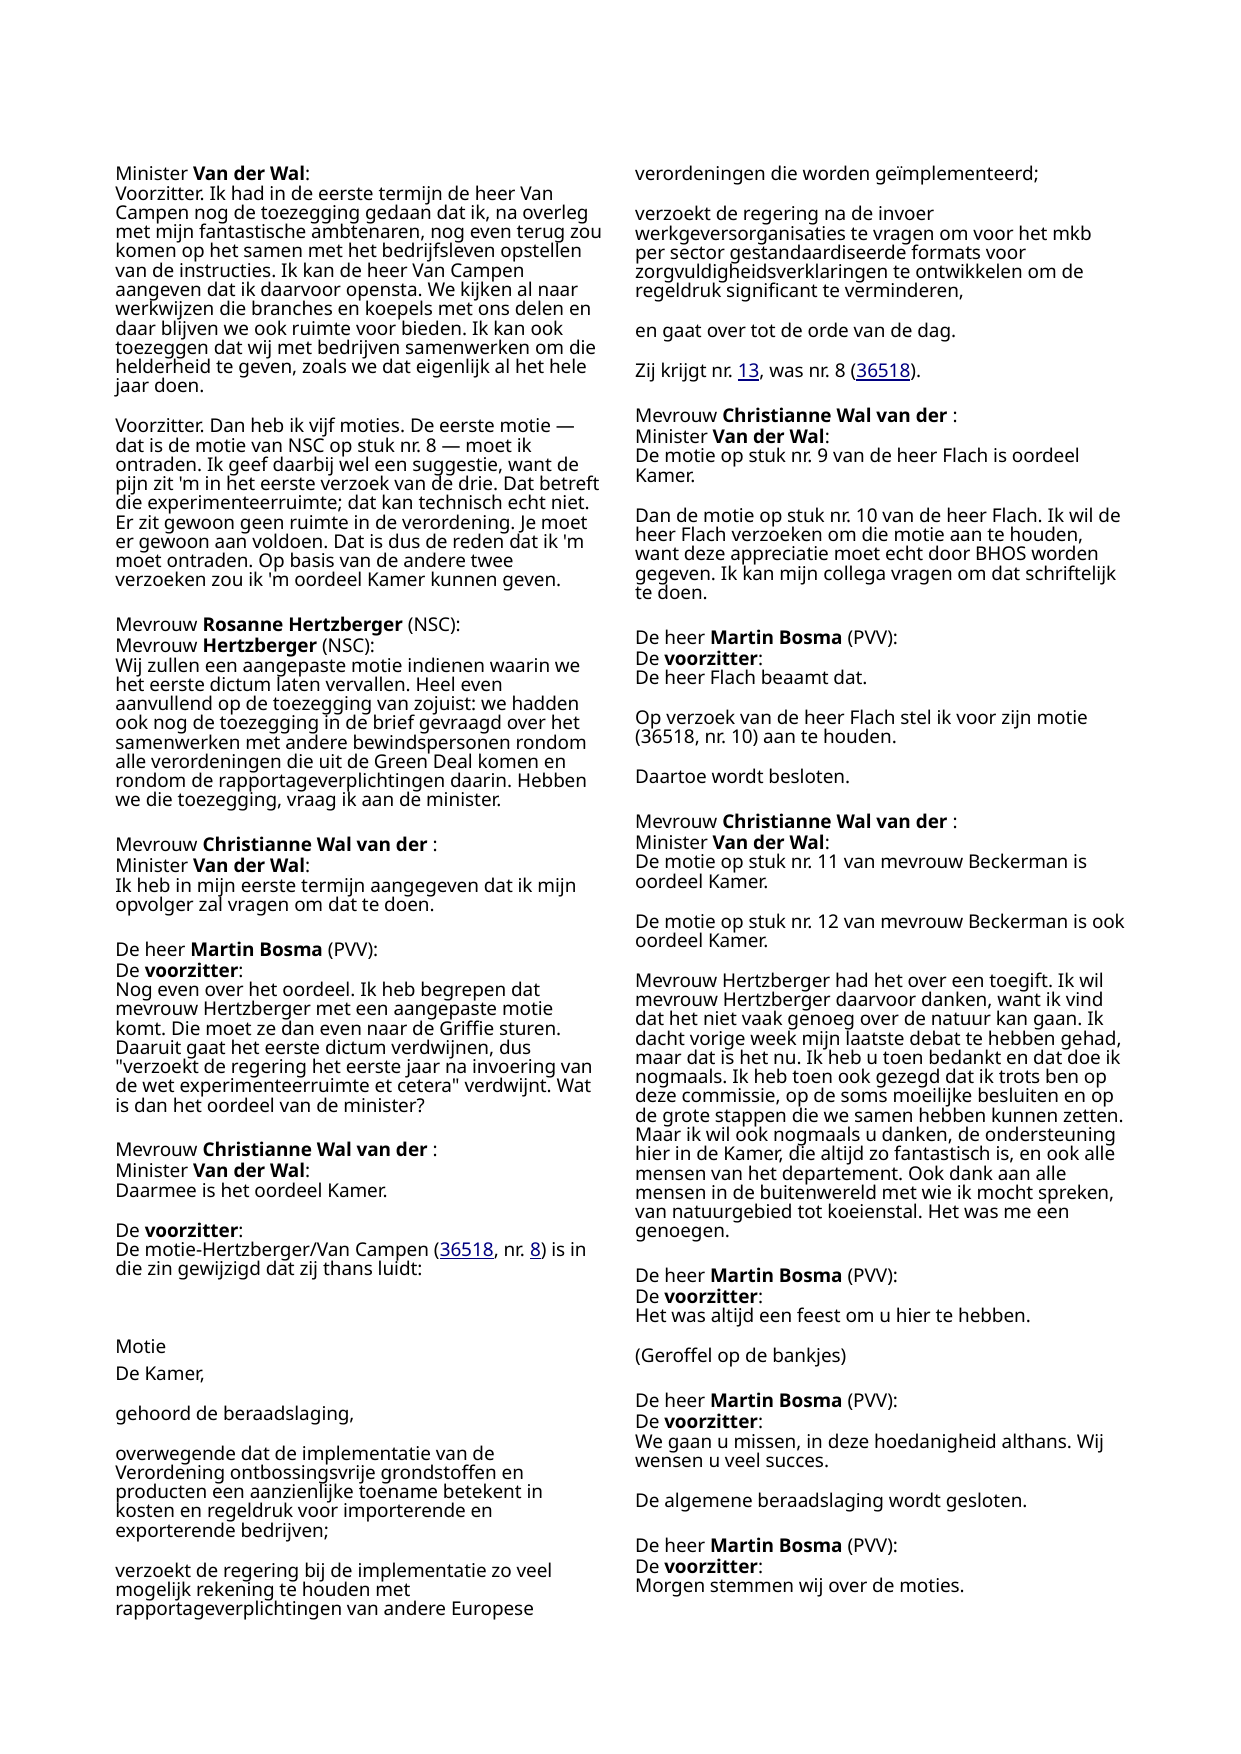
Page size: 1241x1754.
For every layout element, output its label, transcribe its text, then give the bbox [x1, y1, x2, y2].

text De heer Martin Bosma (PVV): [635, 1262, 1125, 1288]
text Minister Van der Wal: [115, 1162, 605, 1182]
text De algemene beraadslaging wordt gesloten. [635, 1492, 1125, 1511]
text Voorzitter. Ik had in de eerste termijn de heer Van Campen nog de toezegging gedaan dat ik, na overleg met mijn fantastische ambtenaren, nog even terug zou komen op het samen met het bedrijfsleven opstellen van de instructies. Ik kan de heer Van Campen aangeven dat ik daarvoor opensta. We kijken al naar werkwijzen die branches en koepels met ons delen en daar blijven we ook ruimte voor bieden. Ik kan ook toezeggen dat wij met bedrijven samenwerken om die helderheid te geven, zoals we dat eigenlijk al het hele jaar doen. [115, 184, 605, 397]
text Morgen stemmen wij over de moties. [635, 1577, 1125, 1596]
text De motie op stuk nr. 12 van mevrouw Beckerman is ook oordeel Kamer. [635, 913, 1125, 951]
text Ik heb in mijn eerste termijn aangegeven dat ik mijn opvolger zal vragen om dat te doen. [115, 877, 605, 915]
text De heer Flach beaamt dat. [635, 669, 1125, 688]
text Wij zullen een aangepaste motie indienen waarin we het eerste dictum laten vervallen. Heel even aanvullend op de toezegging van zojuist: we hadden ook nog de toezegging in de brief gevraagd over het samenwerken met andere bewindspersonen rondom alle verordeningen die uit de Green Deal komen en rondom de rapportageverplichtingen daarin. Hebben we die toezegging, vraag ik aan de minister. [115, 657, 605, 811]
text Op verzoek van de heer Flach stel ik voor zijn motie (36518, nr. 10) aan te houden. [635, 709, 1125, 747]
text Mevrouw Hertzberger had het over een toegift. Ik wil mevrouw Hertzberger daarvoor danken, want ik vind dat het niet vaak genoeg over de natuur kan gaan. Ik dacht vorige week mijn laatste debat te hebben gehad, maar dat is het nu. Ik heb u toen bedankt en dat doe ik nogmaals. Ik heb toen ook gezegd dat ik trots ben op deze commissie, op de soms moeilijke besluiten en op de grote stappen die we samen hebben kunnen zetten. Maar ik wil ook nogmaals u danken, de ondersteuning hier in de Kamer, die altijd zo fantastisch is, en ook alle mensen van het departement. Ook dank aan alle mensen in de buitenwereld met wie ik mocht spreken, van natuurgebied tot koeienstal. Het was me een genoegen. [635, 972, 1125, 1242]
text Het was altijd een feest om u hier te hebben. [635, 1307, 1125, 1327]
text Mevrouw Rosanne Hertzberger (NSC): [115, 612, 605, 637]
text Nog even over het oordeel. Ik heb begrepen dat mevrouw Hertzberger met een aangepaste motie komt. Die moet ze dan even naar de Griffie sturen. Daaruit gaat het eerste dictum verdwijnen, dus "verzoekt de regering het eerste jaar na invoering van de wet experimenteerruimte et cetera" verdwijnt. Wat is dan het oordeel van de minister? [115, 981, 605, 1116]
text De heer Martin Bosma (PVV): [115, 936, 605, 962]
text De heer Martin Bosma (PVV): [635, 1388, 1125, 1413]
text Dan de motie op stuk nr. 10 van de heer Flach. Ik wil de heer Flach verzoeken om die motie aan te houden, want deze appreciatie moet echt door BHOS worden gegeven. Ik kan mijn collega vragen om dat schriftelijk te doen. [635, 507, 1125, 603]
text De heer Martin Bosma (PVV): [635, 624, 1125, 650]
text Minister Van der Wal: [115, 165, 605, 184]
text De voorzitter: [635, 1558, 1125, 1577]
text Daartoe wordt besloten. [635, 768, 1125, 787]
text De voorzitter: [635, 650, 1125, 669]
text en gaat over tot de orde van de dag. [635, 322, 1125, 342]
text Mevrouw Christianne Wal van der : [115, 1137, 605, 1162]
text De motie op stuk nr. 11 van mevrouw Beckerman is oordeel Kamer. [635, 853, 1125, 892]
text De voorzitter: [115, 1222, 605, 1241]
text Motie [115, 1333, 605, 1359]
text Mevrouw Christianne Wal van der : [635, 402, 1125, 428]
text verzoekt de regering bij de implementatie zo veel mogelijk rekening te houden met rapportageverplichtingen van andere Europese [115, 1562, 605, 1619]
text verordeningen die worden geïmplementeerd; [635, 165, 1125, 184]
text De voorzitter: [635, 1288, 1125, 1307]
text Daarmee is het oordeel Kamer. [115, 1182, 605, 1201]
text verzoekt de regering na de invoer werkgeversorganisaties te vragen om voor het mkb per sector gestandaardiseerde formats voor zorgvuldigheidsverklaringen te ontwikkelen om de regeldruk significant te verminderen, [635, 205, 1125, 302]
text We gaan u missen, in deze hoedanigheid althans. Wij wensen u veel succes. [635, 1433, 1125, 1471]
text Mevrouw Hertzberger (NSC): [115, 637, 605, 657]
text De motie op stuk nr. 9 van de heer Flach is oordeel Kamer. [635, 447, 1125, 486]
text (Geroffel op de bankjes) [635, 1347, 1125, 1367]
text De voorzitter: [635, 1413, 1125, 1433]
text De heer Martin Bosma (PVV): [635, 1532, 1125, 1558]
text Minister Van der Wal: [115, 857, 605, 877]
text overwegende dat de implementatie van de Verordening ontbossingsvrije grondstoffen en producten een aanzienlijke toename betekent in kosten en regeldruk voor importerende en exporterende bedrijven; [115, 1444, 605, 1541]
text Minister Van der Wal: [635, 834, 1125, 853]
text De voorzitter: [115, 962, 605, 981]
text De motie-Hertzberger/Van Campen (36518, nr. 8) is in die zin gewijzigd dat zij thans luidt: [115, 1241, 605, 1279]
text Mevrouw Christianne Wal van der : [115, 832, 605, 857]
text Minister Van der Wal: [635, 428, 1125, 447]
text Voorzitter. Dan heb ik vijf moties. De eerste motie — dat is de motie van NSC op stuk nr. 8 — moet ik ontraden. Ik geef daarbij wel een suggestie, want de pijn zit 'm in het eerste verzoek van de drie. Dat betreft die experimenteerruimte; dat kan technisch echt niet. Er zit gewoon geen ruimte in de verordening. Je moet er gewoon aan voldoen. Dat is dus de reden dat ik 'm moet ontraden. Op basis van de andere twee verzoeken zou ik 'm oordeel Kamer kunnen geven. [115, 417, 605, 591]
text Mevrouw Christianne Wal van der : [635, 808, 1125, 834]
text De Kamer, [115, 1364, 605, 1384]
text Zij krijgt nr. 13, was nr. 8 (36518). [635, 362, 1125, 382]
text gehoord de beraadslaging, [115, 1404, 605, 1424]
